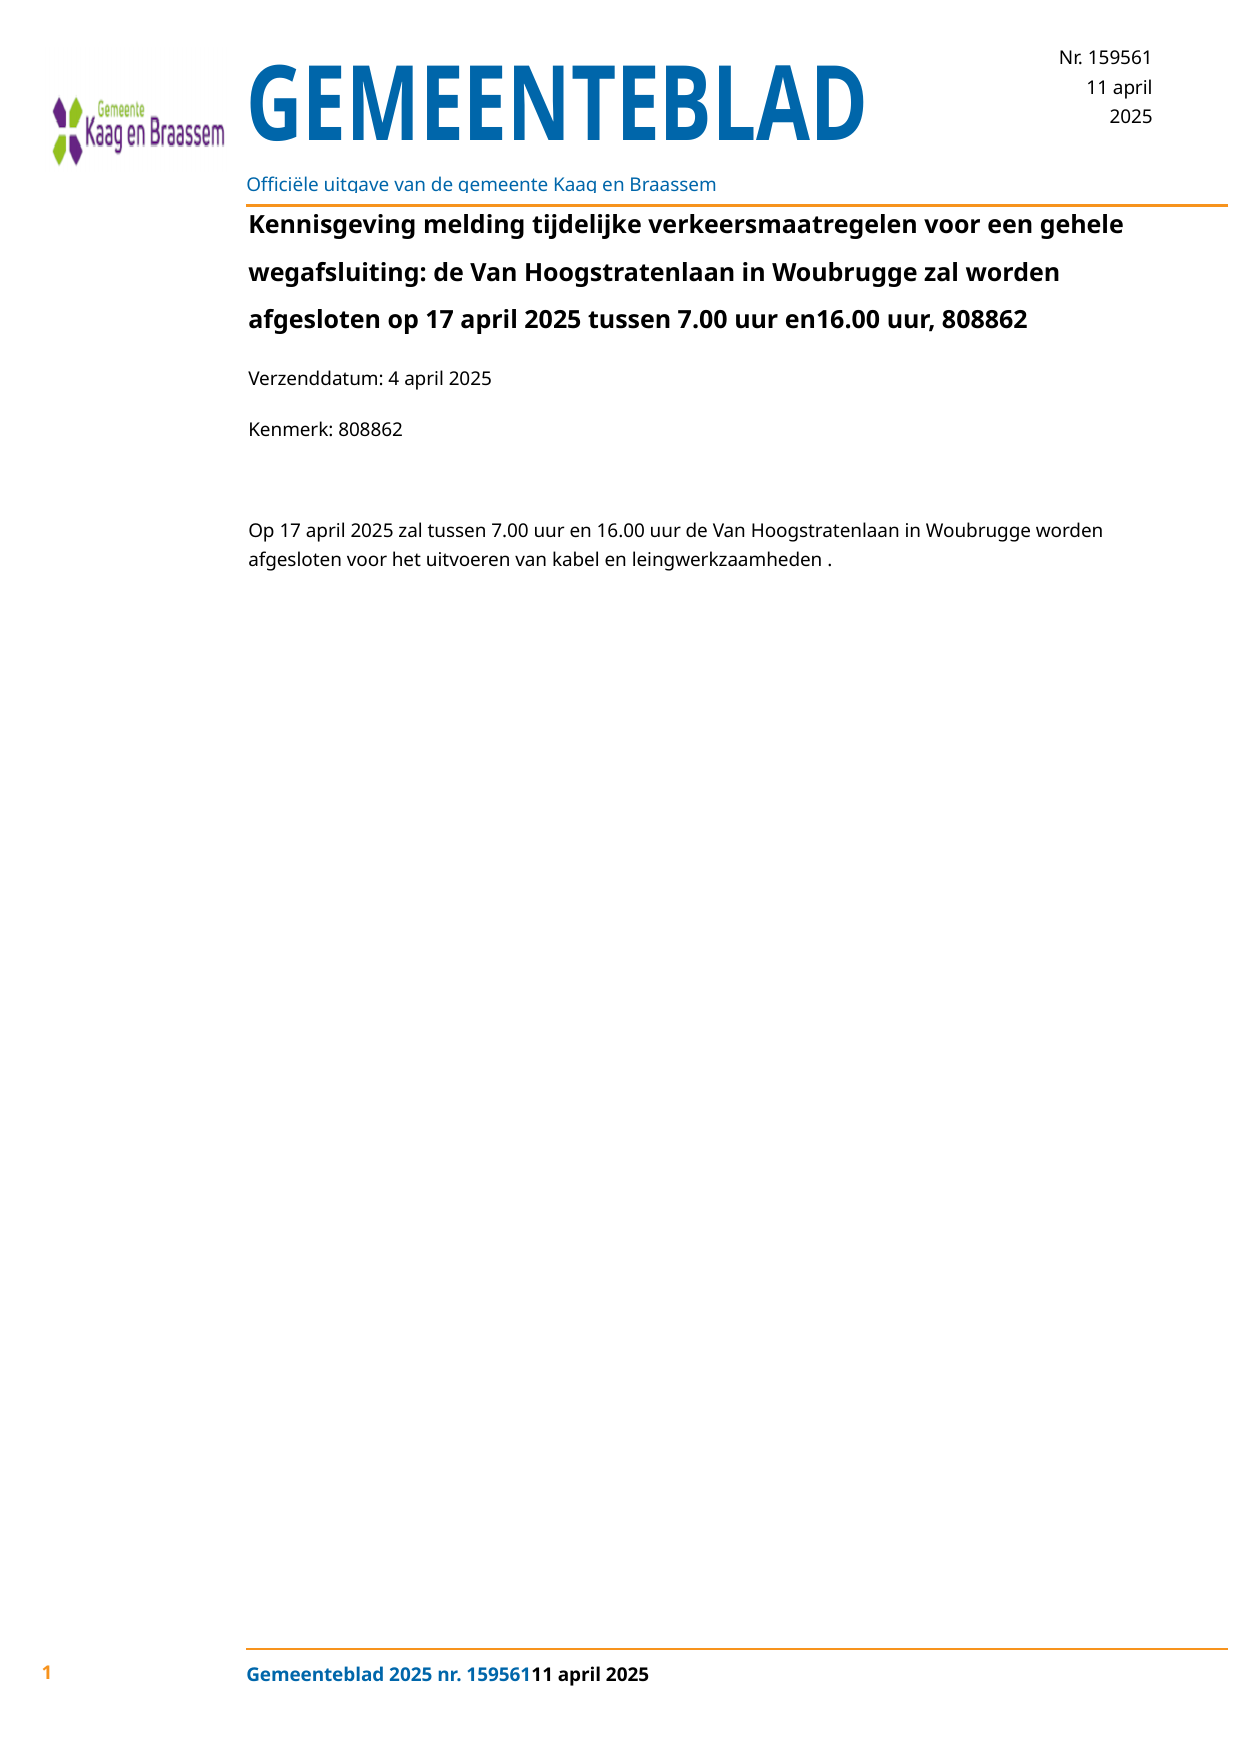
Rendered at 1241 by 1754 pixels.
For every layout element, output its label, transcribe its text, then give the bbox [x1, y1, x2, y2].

text Verzenddatum: 4 april 2025 [248, 366, 1152, 391]
text Op 17 april 2025 zal tussen 7.00 uur en 16.00 uur de Van Hoogstratenlaan in Woubrugge worden afgesloten voor het uitvoeren van kabel en leingwerkzaamheden . [248, 517, 1152, 572]
text Kenmerk: 808862 [248, 416, 1152, 442]
text Kennisgeving melding tijdelijke verkeersmaatregelen voor een gehele wegafsluiting: de Van Hoogstratenlaan in Woubrugge zal worden afgesloten op 17 april 2025 tussen 7.00 uur en16.00 uur, 808862 [248, 207, 1152, 336]
picture [41, 47, 231, 172]
